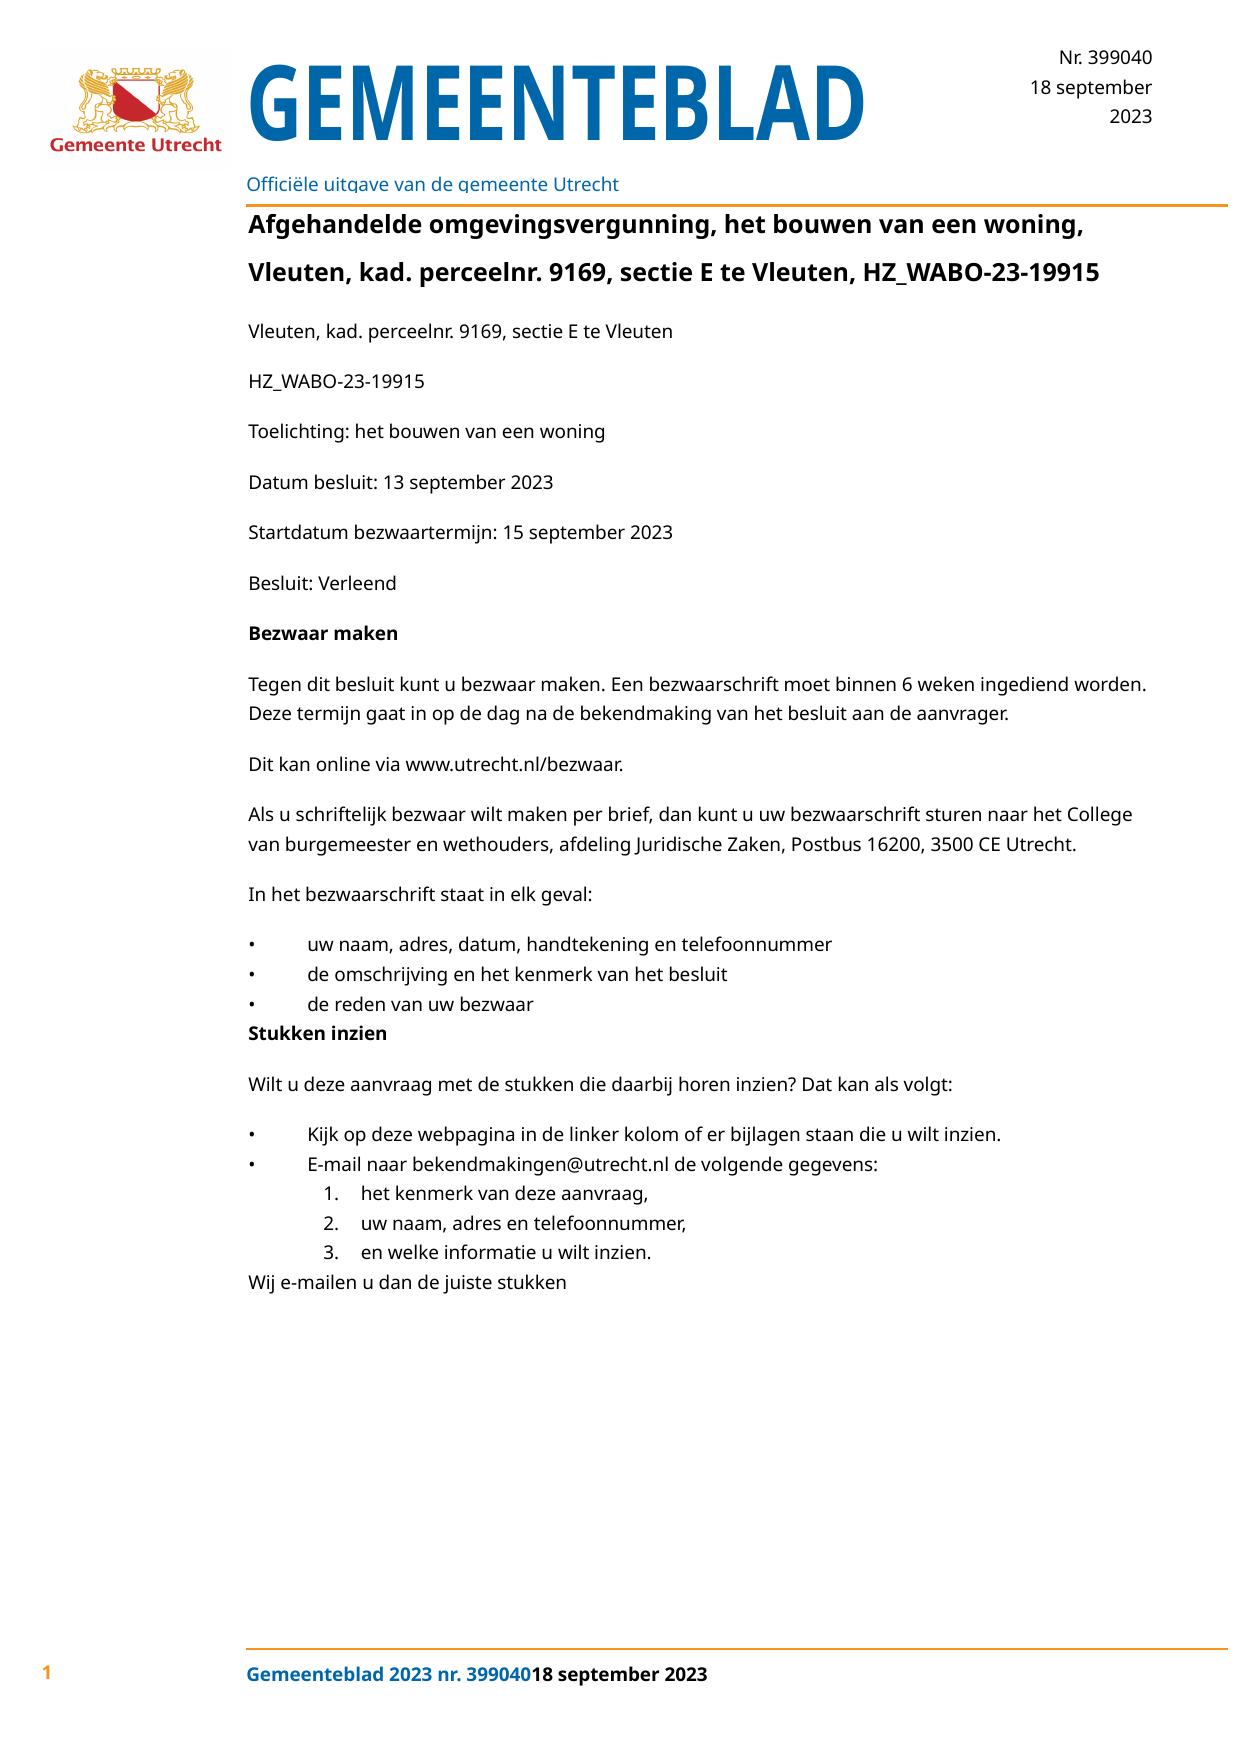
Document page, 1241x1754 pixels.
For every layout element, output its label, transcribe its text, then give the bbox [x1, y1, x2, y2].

list en welke informatie u wilt inzien. [323, 1239, 1152, 1265]
text HZ_WABO-23-19915 [248, 368, 1152, 394]
list de reden van uw bezwaar [248, 991, 1152, 1017]
text Vleuten, kad. perceelnr. 9169, sectie E te Vleuten [248, 318, 1152, 344]
text Startdatum bezwaartermijn: 15 september 2023 [248, 519, 1152, 545]
text Tegen dit besluit kunt u bezwaar maken. Een bezwaarschrift moet binnen 6 weken ingediend worden. Deze termijn gaat in op de dag na de bekendmaking van het besluit aan de aanvrager. [248, 671, 1152, 726]
text Afgehandelde omgevingsvergunning, het bouwen van een woning, Vleuten, kad. perceelnr. 9169, sectie E te Vleuten, HZ_WABO-23-19915 [248, 207, 1152, 288]
text Bezwaar maken [248, 620, 1152, 646]
text Wij e-mailen u dan de juiste stukken [248, 1269, 1152, 1295]
text Dit kan online via www.utrecht.nl/bezwaar. [248, 751, 1152, 777]
text Als u schriftelijk bezwaar wilt maken per brief, dan kunt u uw bezwaarschrift sturen naar het College van burgemeester en wethouders, afdeling Juridische Zaken, Postbus 16200, 3500 CE Utrecht. [248, 801, 1152, 857]
list Kijk op deze webpagina in de linker kolom of er bijlagen staan die u wilt inzien. [248, 1121, 1152, 1147]
text Stukken inzien [248, 1020, 1152, 1046]
list E-mail naar bekendmakingen@utrecht.nl de volgende gegevens: [248, 1151, 1152, 1177]
list de omschrijving en het kenmerk van het besluit [248, 961, 1152, 987]
list het kenmerk van deze aanvraag, [323, 1180, 1152, 1206]
text Besluit: Verleend [248, 570, 1152, 596]
text In het bezwaarschrift staat in elk geval: [248, 881, 1152, 907]
picture [41, 47, 231, 172]
text Toelichting: het bouwen van een woning [248, 419, 1152, 444]
text Datum besluit: 13 september 2023 [248, 469, 1152, 495]
list uw naam, adres, datum, handtekening en telefoonnummer [248, 932, 1152, 957]
list uw naam, adres en telefoonnummer, [323, 1210, 1152, 1236]
text Wilt u deze aanvraag met de stukken die daarbij horen inzien? Dat kan als volgt: [248, 1071, 1152, 1097]
